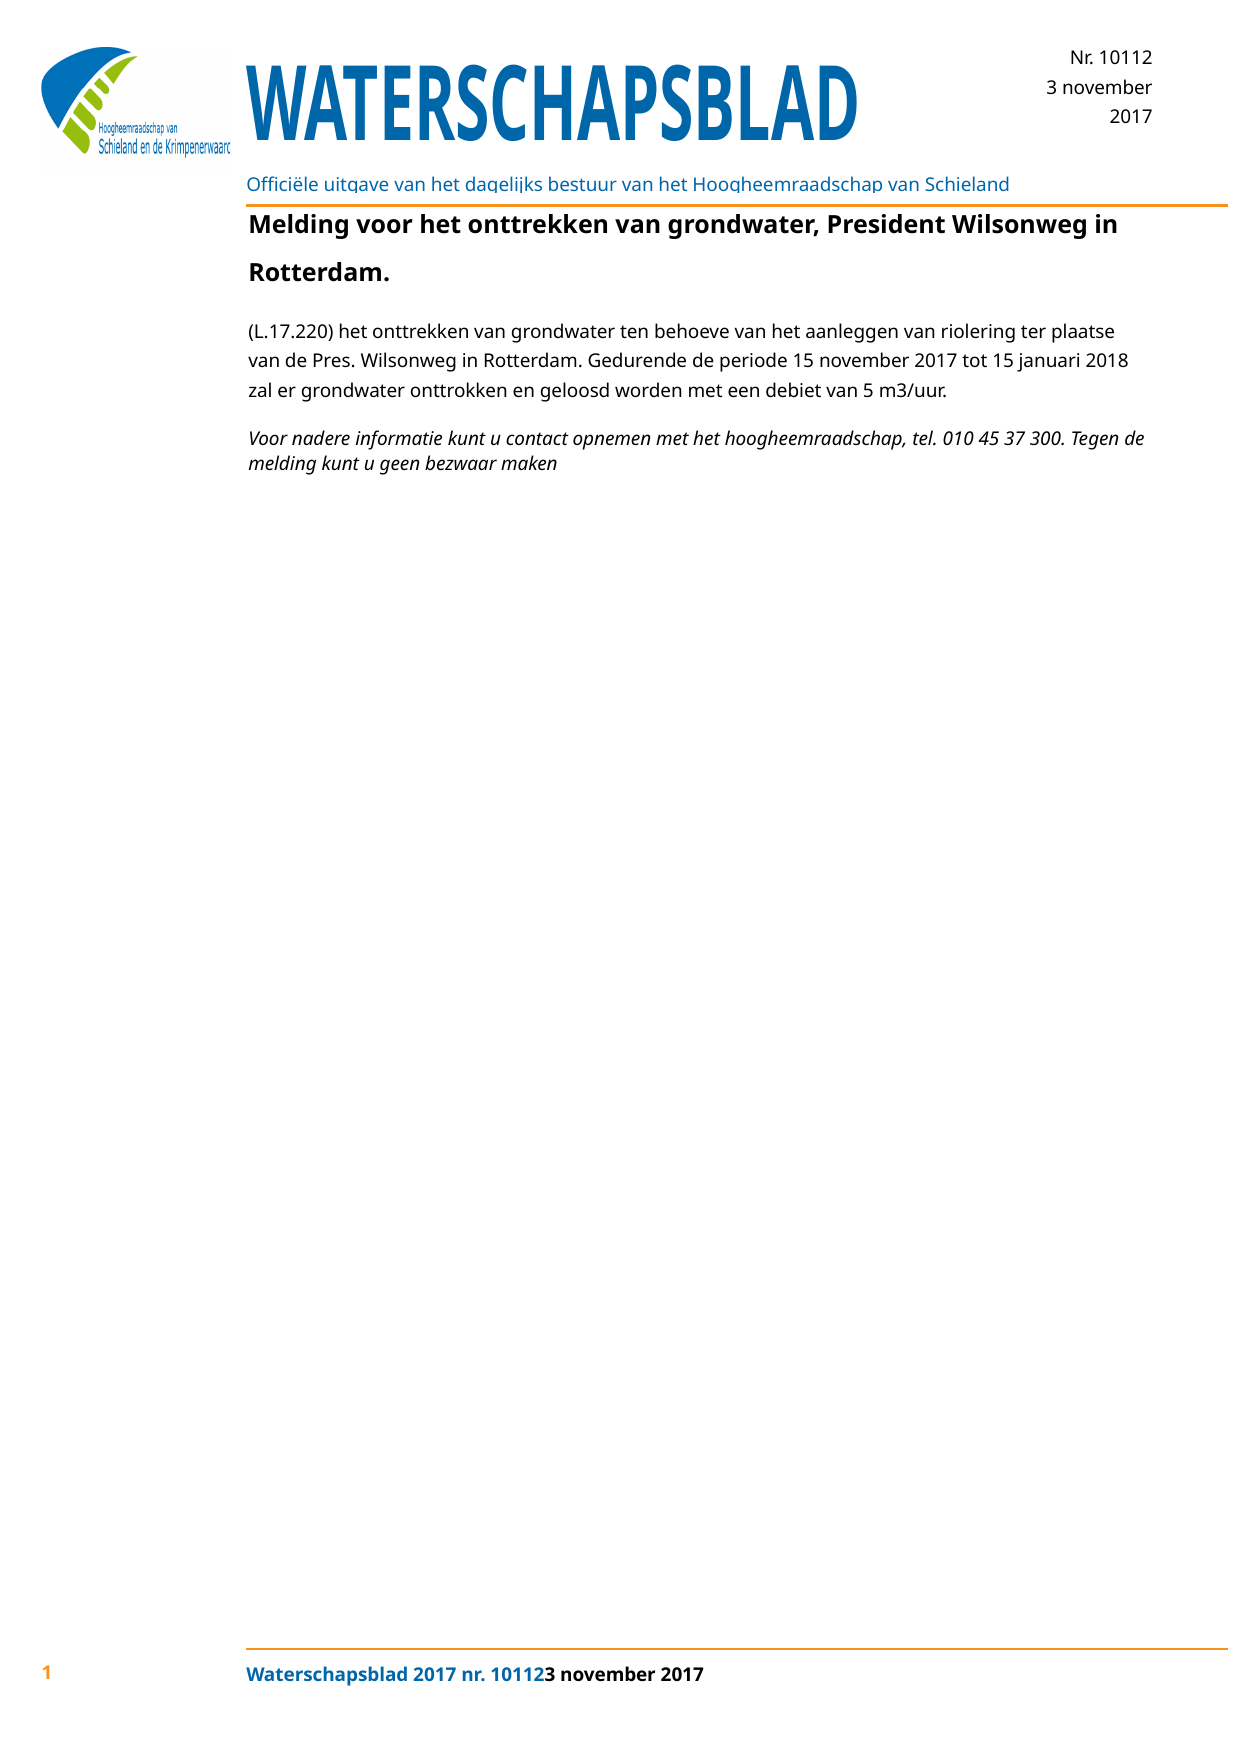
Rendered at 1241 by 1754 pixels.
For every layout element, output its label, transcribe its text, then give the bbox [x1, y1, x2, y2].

text (L.17.220) het onttrekken van grondwater ten behoeve van het aanleggen van riolering ter plaatse van de Pres. Wilsonweg in Rotterdam. Gedurende de periode 15 november 2017 tot 15 januari 2018 zal er grondwater onttrokken en geloosd worden met een debiet van 5 m3/uur. [248, 318, 1152, 403]
text Melding voor het onttrekken van grondwater, President Wilsonweg in Rotterdam. [248, 207, 1152, 288]
picture [41, 47, 231, 172]
text Voor nadere informatie kunt u contact opnemen met het hoogheemraadschap, tel. 010 45 37 300. Tegen de melding kunt u geen bezwaar maken [248, 425, 1152, 476]
